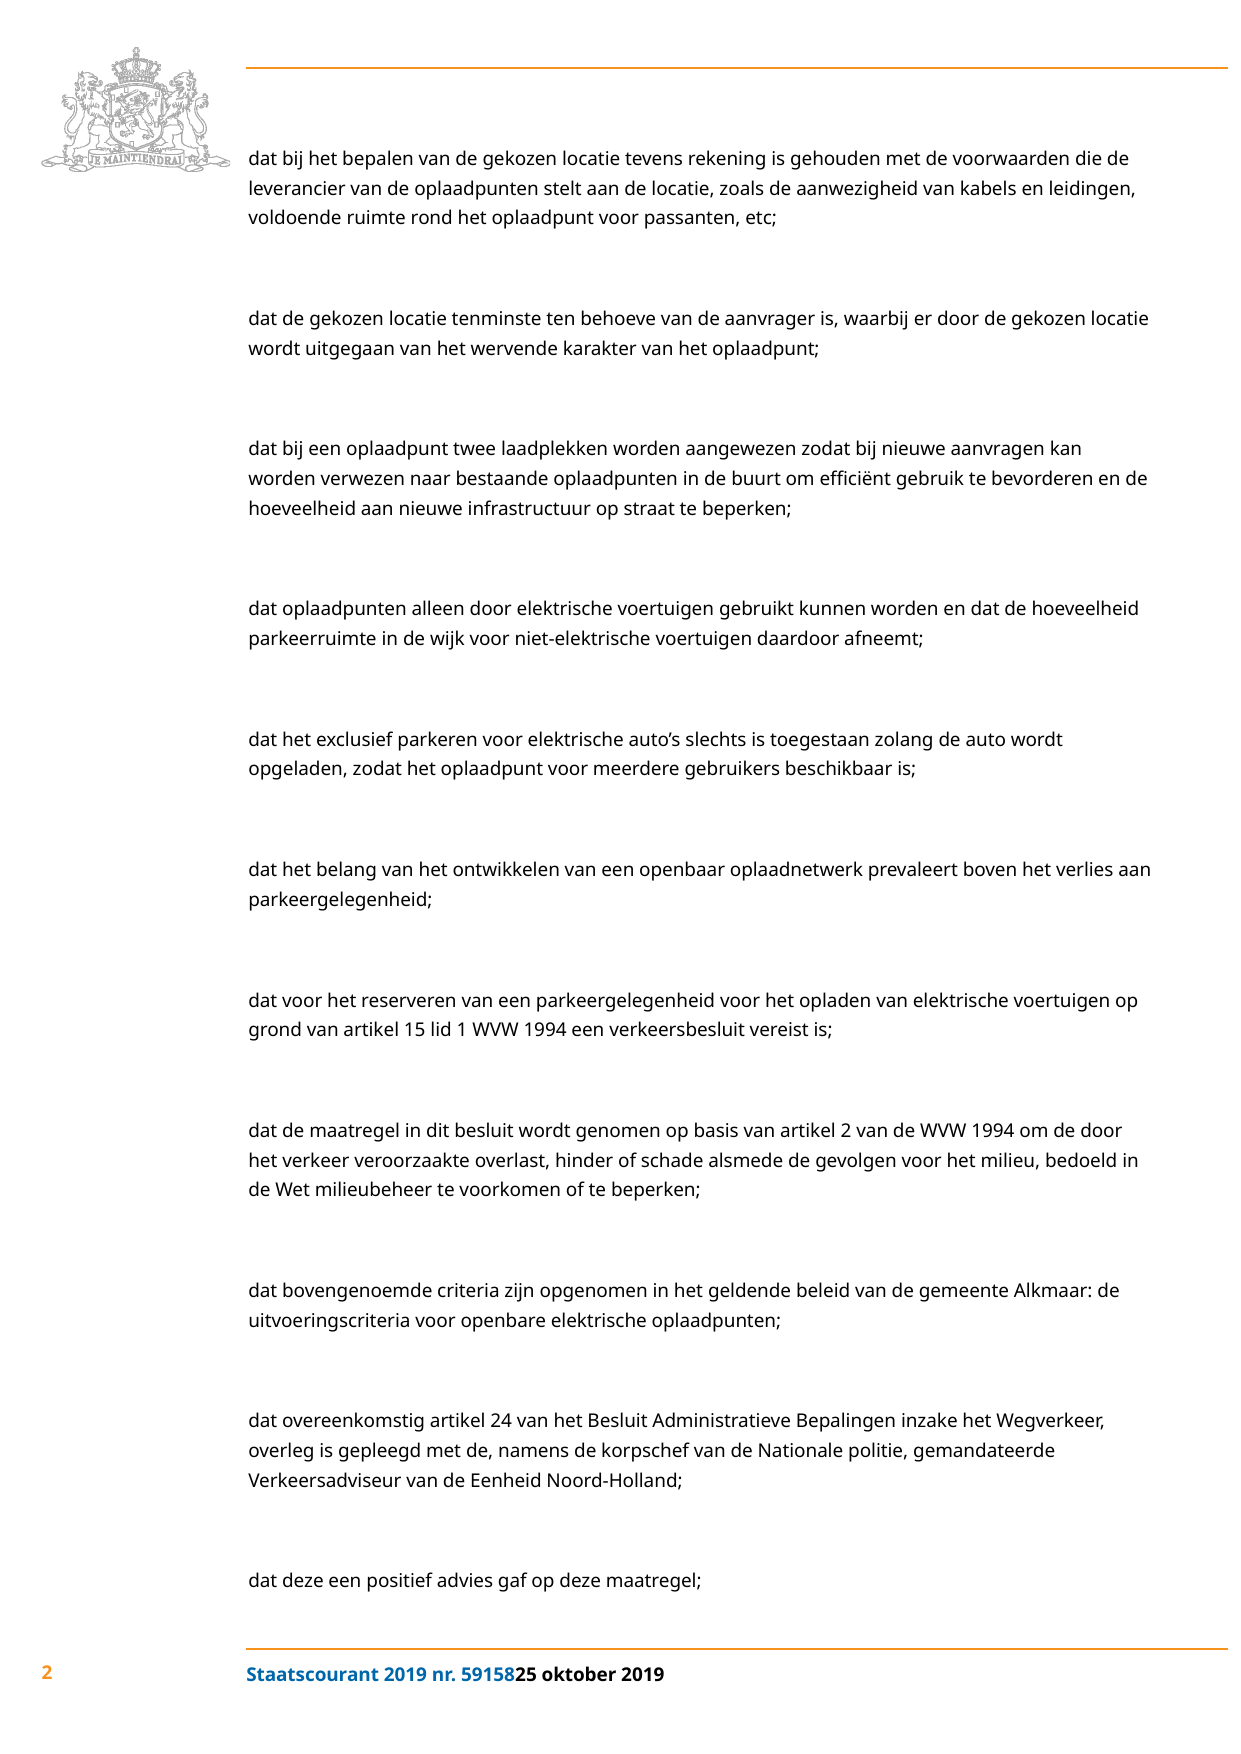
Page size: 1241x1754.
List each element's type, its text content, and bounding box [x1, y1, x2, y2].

text dat de maatregel in dit besluit wordt genomen op basis van artikel 2 van de WVW 1994 om de door het verkeer veroorzaakte overlast, hinder of schade alsmede de gevolgen voor het milieu, bedoeld in de Wet milieubeheer te voorkomen of te beperken; [248, 1117, 1152, 1202]
text dat overeenkomstig artikel 24 van het Besluit Administratieve Bepalingen inzake het Wegverkeer, overleg is gepleegd met de, namens de korpschef van de Nationale politie, gemandateerde Verkeersadviseur van de Eenheid Noord-Holland; [248, 1408, 1152, 1493]
text dat bovengenoemde criteria zijn opgenomen in het geldende beleid van de gemeente Alkmaar: de uitvoeringscriteria voor openbare elektrische oplaadpunten; [248, 1277, 1152, 1333]
text dat voor het reserveren van een parkeergelegenheid voor het opladen van elektrische voertuigen op grond van artikel 15 lid 1 WVW 1994 een verkeersbesluit vereist is; [248, 987, 1152, 1042]
text dat het belang van het ontwikkelen van een openbaar oplaadnetwerk prevaleert boven het verlies aan parkeergelegenheid; [248, 856, 1152, 912]
text dat deze een positief advies gaf op deze maatregel; [248, 1568, 1152, 1593]
text dat bij het bepalen van de gekozen locatie tevens rekening is gehouden met de voorwaarden die de leverancier van de oplaadpunten stelt aan de locatie, zoals de aanwezigheid van kabels en leidingen, voldoende ruimte rond het oplaadpunt voor passanten, etc; [248, 145, 1152, 230]
text dat oplaadpunten alleen door elektrische voertuigen gebruikt kunnen worden en dat de hoeveelheid parkeerruimte in de wijk voor niet-elektrische voertuigen daardoor afneemt; [248, 596, 1152, 651]
text dat bij een oplaadpunt twee laadplekken worden aangewezen zodat bij nieuwe aanvragen kan worden verwezen naar bestaande oplaadpunten in de buurt om efficiënt gebruik te bevorderen en de hoeveelheid aan nieuwe infrastructuur op straat te beperken; [248, 436, 1152, 521]
text dat het exclusief parkeren voor elektrische auto’s slechts is toegestaan zolang de auto wordt opgeladen, zodat het oplaadpunt voor meerdere gebruikers beschikbaar is; [248, 726, 1152, 781]
text dat de gekozen locatie tenminste ten behoeve van de aanvrager is, waarbij er door de gekozen locatie wordt uitgegaan van het wervende karakter van het oplaadpunt; [248, 305, 1152, 361]
picture [41, 47, 231, 172]
